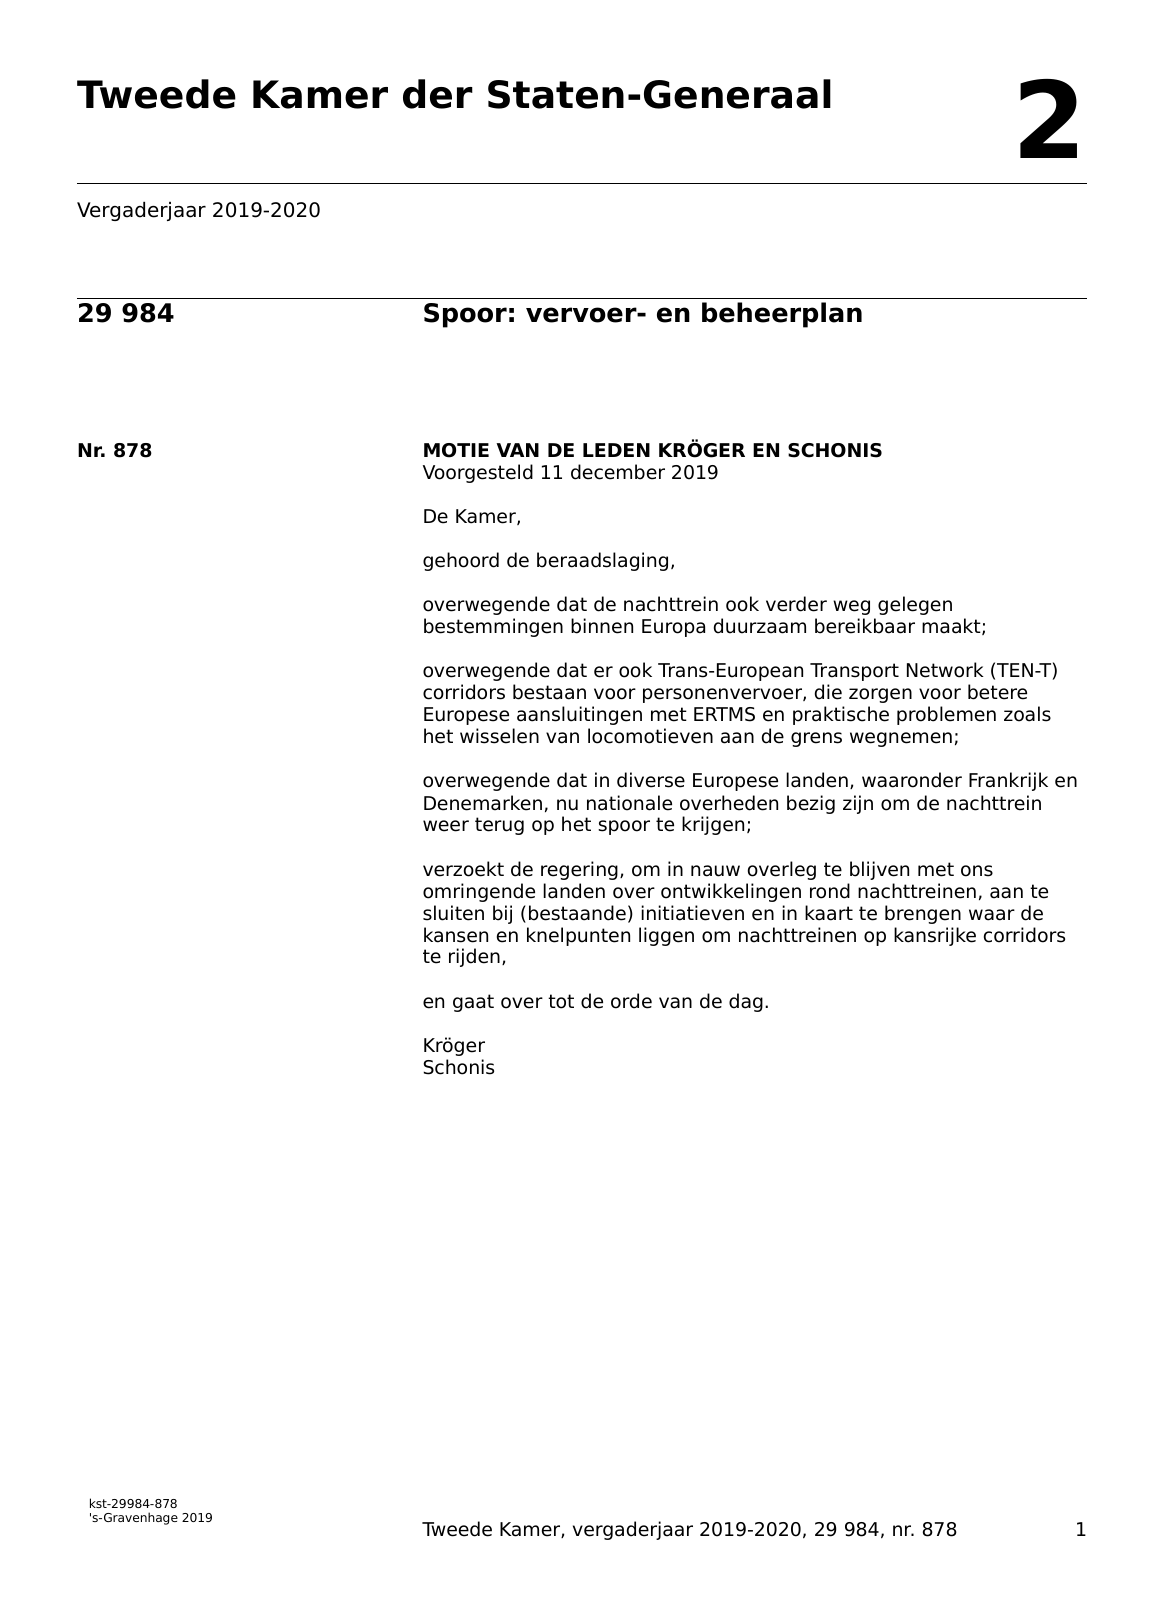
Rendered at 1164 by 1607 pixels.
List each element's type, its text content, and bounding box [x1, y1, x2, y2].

table_cell Vergaderjaar 2019-2020 [77, 184, 1087, 298]
text en gaat over tot de orde van de dag. [422, 991, 1087, 1013]
table_header 2 [886, 59, 1087, 183]
text 's-Gravenhage 2019 [88, 1511, 323, 1525]
subtitle 29 984 Spoor: vervoer- en beheerplan [77, 299, 1087, 329]
text Kröger [422, 1035, 1087, 1057]
text gehoord de beraadslaging, [422, 550, 1087, 572]
text overwegende dat in diverse Europese landen, waaronder Frankrijk en Denemarken, nu nationale overheden bezig zijn om de nachttrein weer terug op het spoor te krijgen; [422, 770, 1087, 836]
text overwegende dat er ook Trans-European Transport Network (TEN-T) corridors bestaan voor personenvervoer, die zorgen voor betere Europese aansluitingen met ERTMS en praktische problemen zoals het wisselen van locomotieven aan de grens wegnemen; [422, 660, 1087, 748]
text kst-29984-878 [88, 1497, 323, 1511]
table_header Tweede Kamer der Staten-Generaal [77, 59, 886, 183]
text Voorgesteld 11 december 2019 [422, 462, 1087, 484]
text overwegende dat de nachttrein ook verder weg gelegen bestemmingen binnen Europa duurzaam bereikbaar maakt; [422, 594, 1087, 638]
text De Kamer, [422, 506, 1087, 528]
text verzoekt de regering, om in nauw overleg te blijven met ons omringende landen over ontwikkelingen rond nachttreinen, aan te sluiten bij (bestaande) initiatieven en in kaart te brengen waar de kansen en knelpunten liggen om nachttreinen op kansrijke corridors te rijden, [422, 858, 1087, 968]
subtitle Nr. 878 MOTIE VAN DE LEDEN KRÖGER EN SCHONIS [77, 440, 1087, 462]
text Schonis [422, 1057, 1087, 1079]
